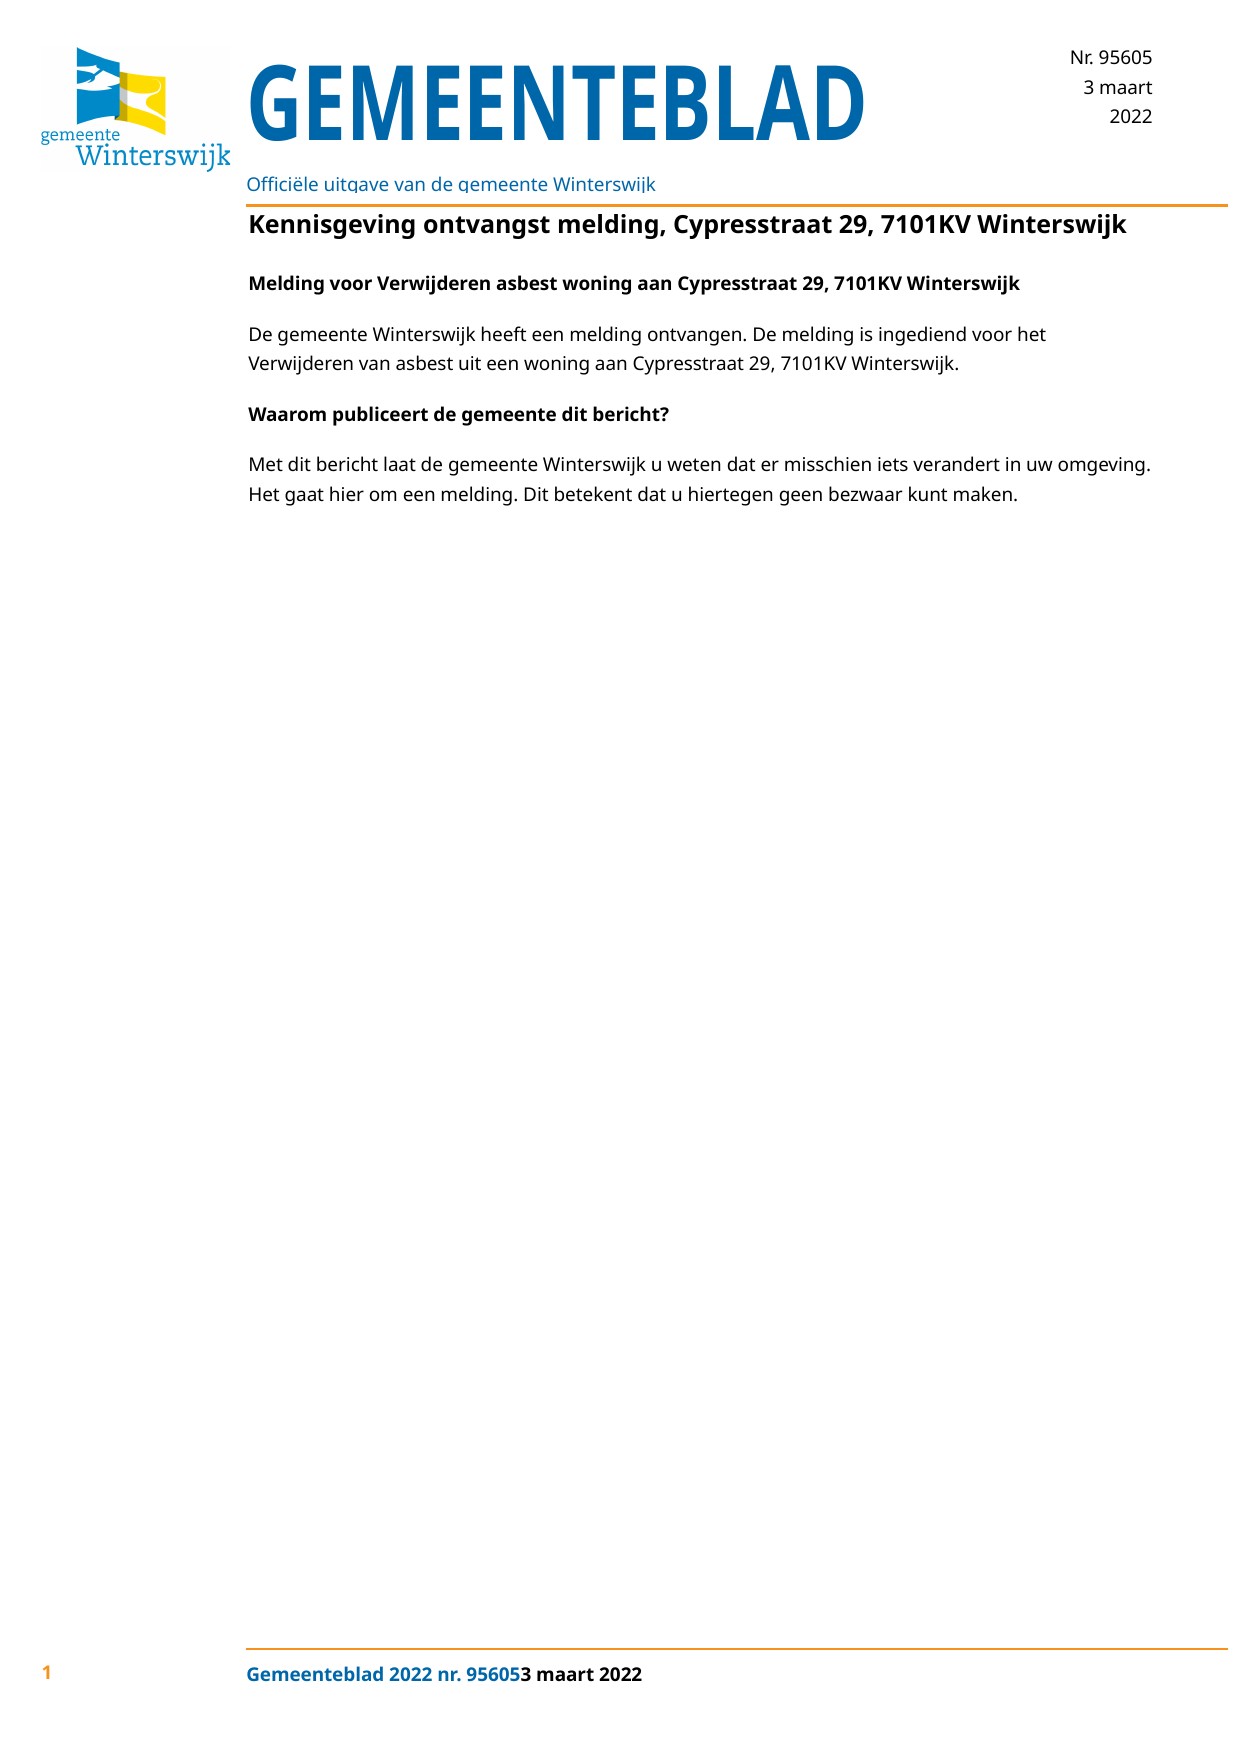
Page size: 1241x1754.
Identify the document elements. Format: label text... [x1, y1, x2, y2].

text De gemeente Winterswijk heeft een melding ontvangen. De melding is ingediend voor het Verwijderen van asbest uit een woning aan Cypresstraat 29, 7101KV Winterswijk. [248, 321, 1152, 376]
picture [225, 153, 231, 162]
picture [41, 47, 231, 172]
text Kennisgeving ontvangst melding, Cypresstraat 29, 7101KV Winterswijk [248, 207, 1152, 241]
text Waarom publiceert de gemeente dit bericht? [248, 401, 1152, 426]
text Melding voor Verwijderen asbest woning aan Cypresstraat 29, 7101KV Winterswijk [248, 270, 1152, 296]
text Met dit bericht laat de gemeente Winterswijk u weten dat er misschien iets verandert in uw omgeving. Het gaat hier om een melding. Dit betekent dat u hiertegen geen bezwaar kunt maken. [248, 451, 1152, 506]
